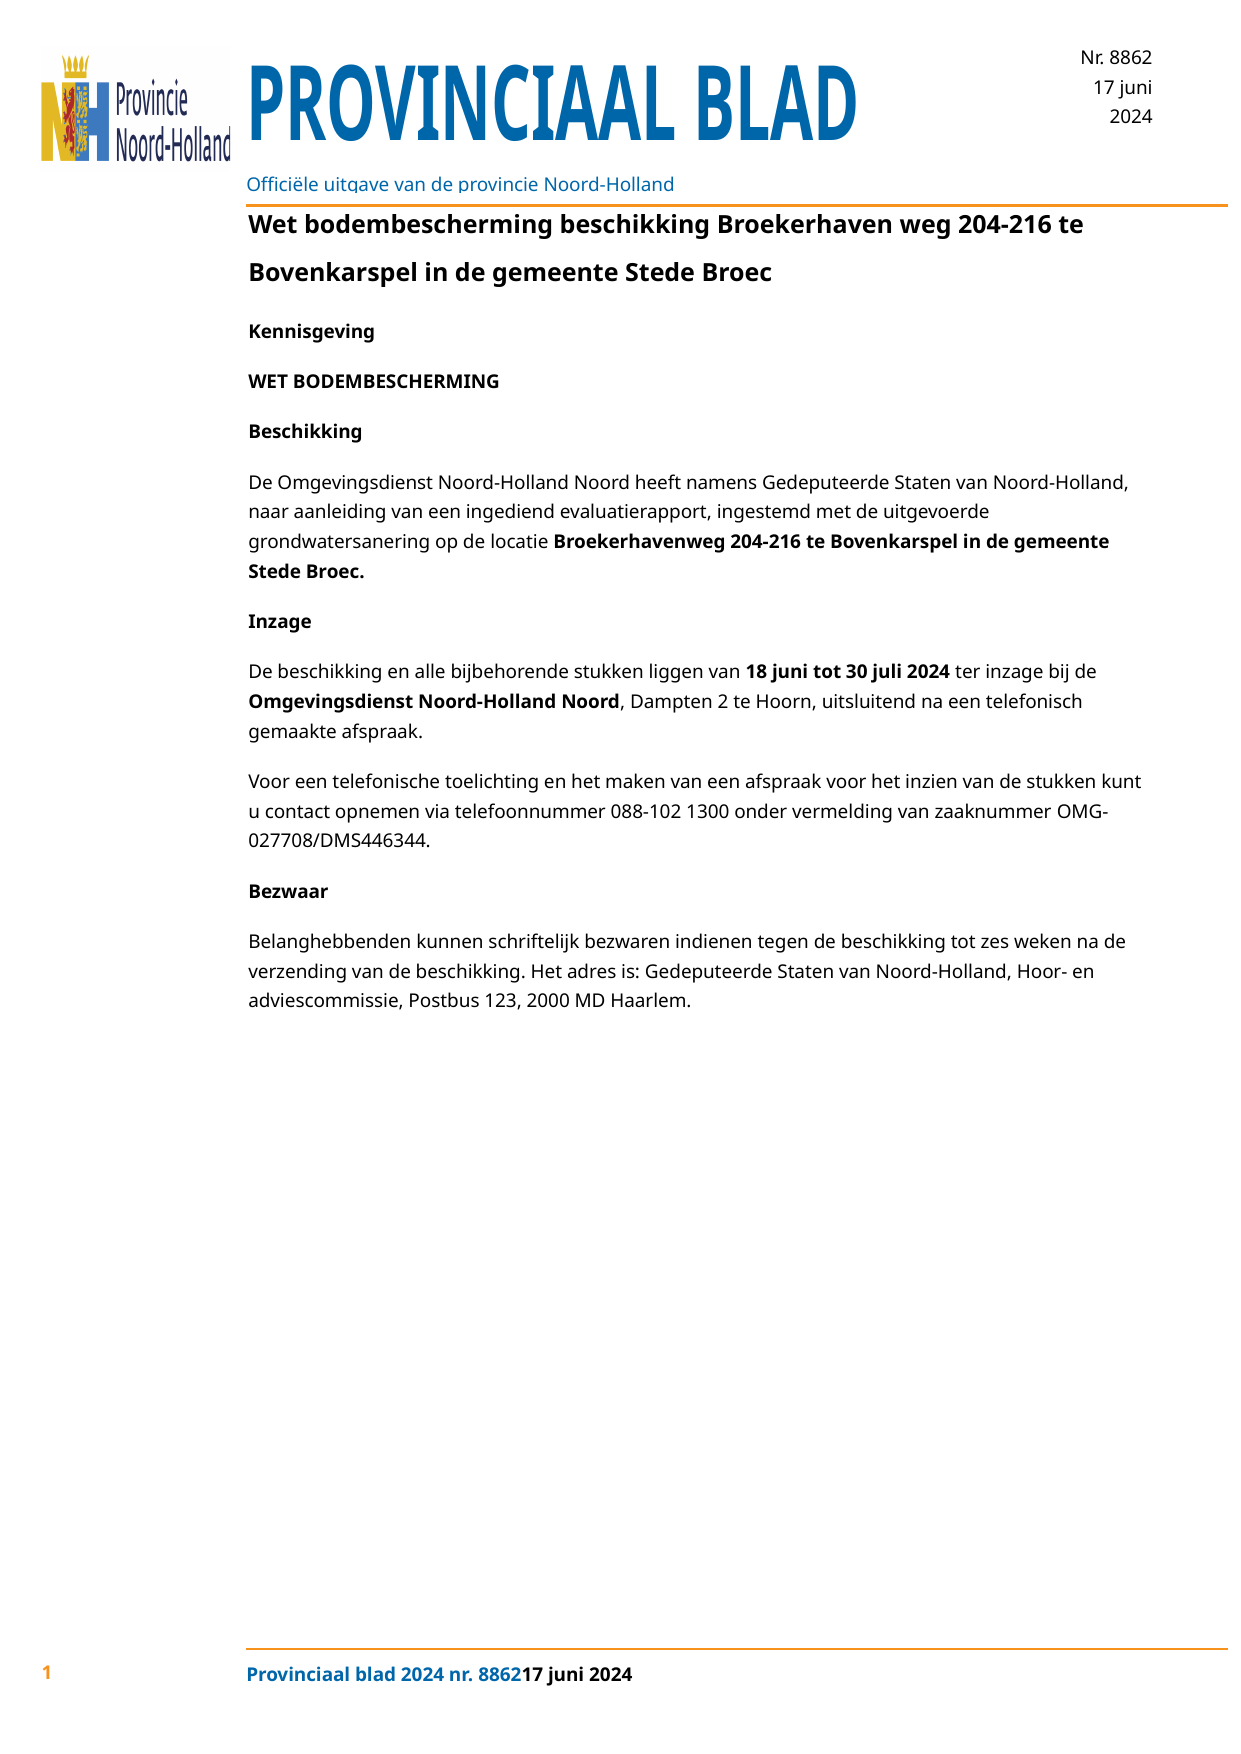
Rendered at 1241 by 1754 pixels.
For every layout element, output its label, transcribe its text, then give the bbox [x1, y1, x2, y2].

text Bezwaar [248, 878, 1152, 904]
text Wet bodembescherming beschikking Broekerhaven weg 204-216 te Bovenkarspel in de gemeente Stede Broec [248, 207, 1152, 288]
text Voor een telefonische toelichting en het maken van een afspraak voor het inzien van de stukken kunt u contact opnemen via telefoonnummer 088-102 1300 onder vermelding van zaaknummer OMG-027708/DMS446344. [248, 768, 1152, 853]
text Kennisgeving [248, 318, 1152, 344]
text De beschikking en alle bijbehorende stukken liggen van 18 juni tot 30 juli 2024 ter inzage bij de Omgevingsdienst Noord-Holland Noord, Dampten 2 te Hoorn, uitsluitend na een telefonisch gemaakte afspraak. [248, 659, 1152, 744]
text WET BODEMBESCHERMING [248, 368, 1152, 394]
text Inzage [248, 608, 1152, 634]
text Belanghebbenden kunnen schriftelijk bezwaren indienen tegen de beschikking tot zes weken na de verzending van de beschikking. Het adres is: Gedeputeerde Staten van Noord-Holland, Hoor- en adviescommissie, Postbus 123, 2000 MD Haarlem. [248, 928, 1152, 1013]
picture [41, 47, 231, 172]
text Beschikking [248, 419, 1152, 444]
text De Omgevingsdienst Noord-Holland Noord heeft namens Gedeputeerde Staten van Noord-Holland, naar aanleiding van een ingediend evaluatierapport, ingestemd met de uitgevoerde grondwatersanering op de locatie Broekerhavenweg 204-216 te Bovenkarspel in de gemeente Stede Broec. [248, 469, 1152, 584]
